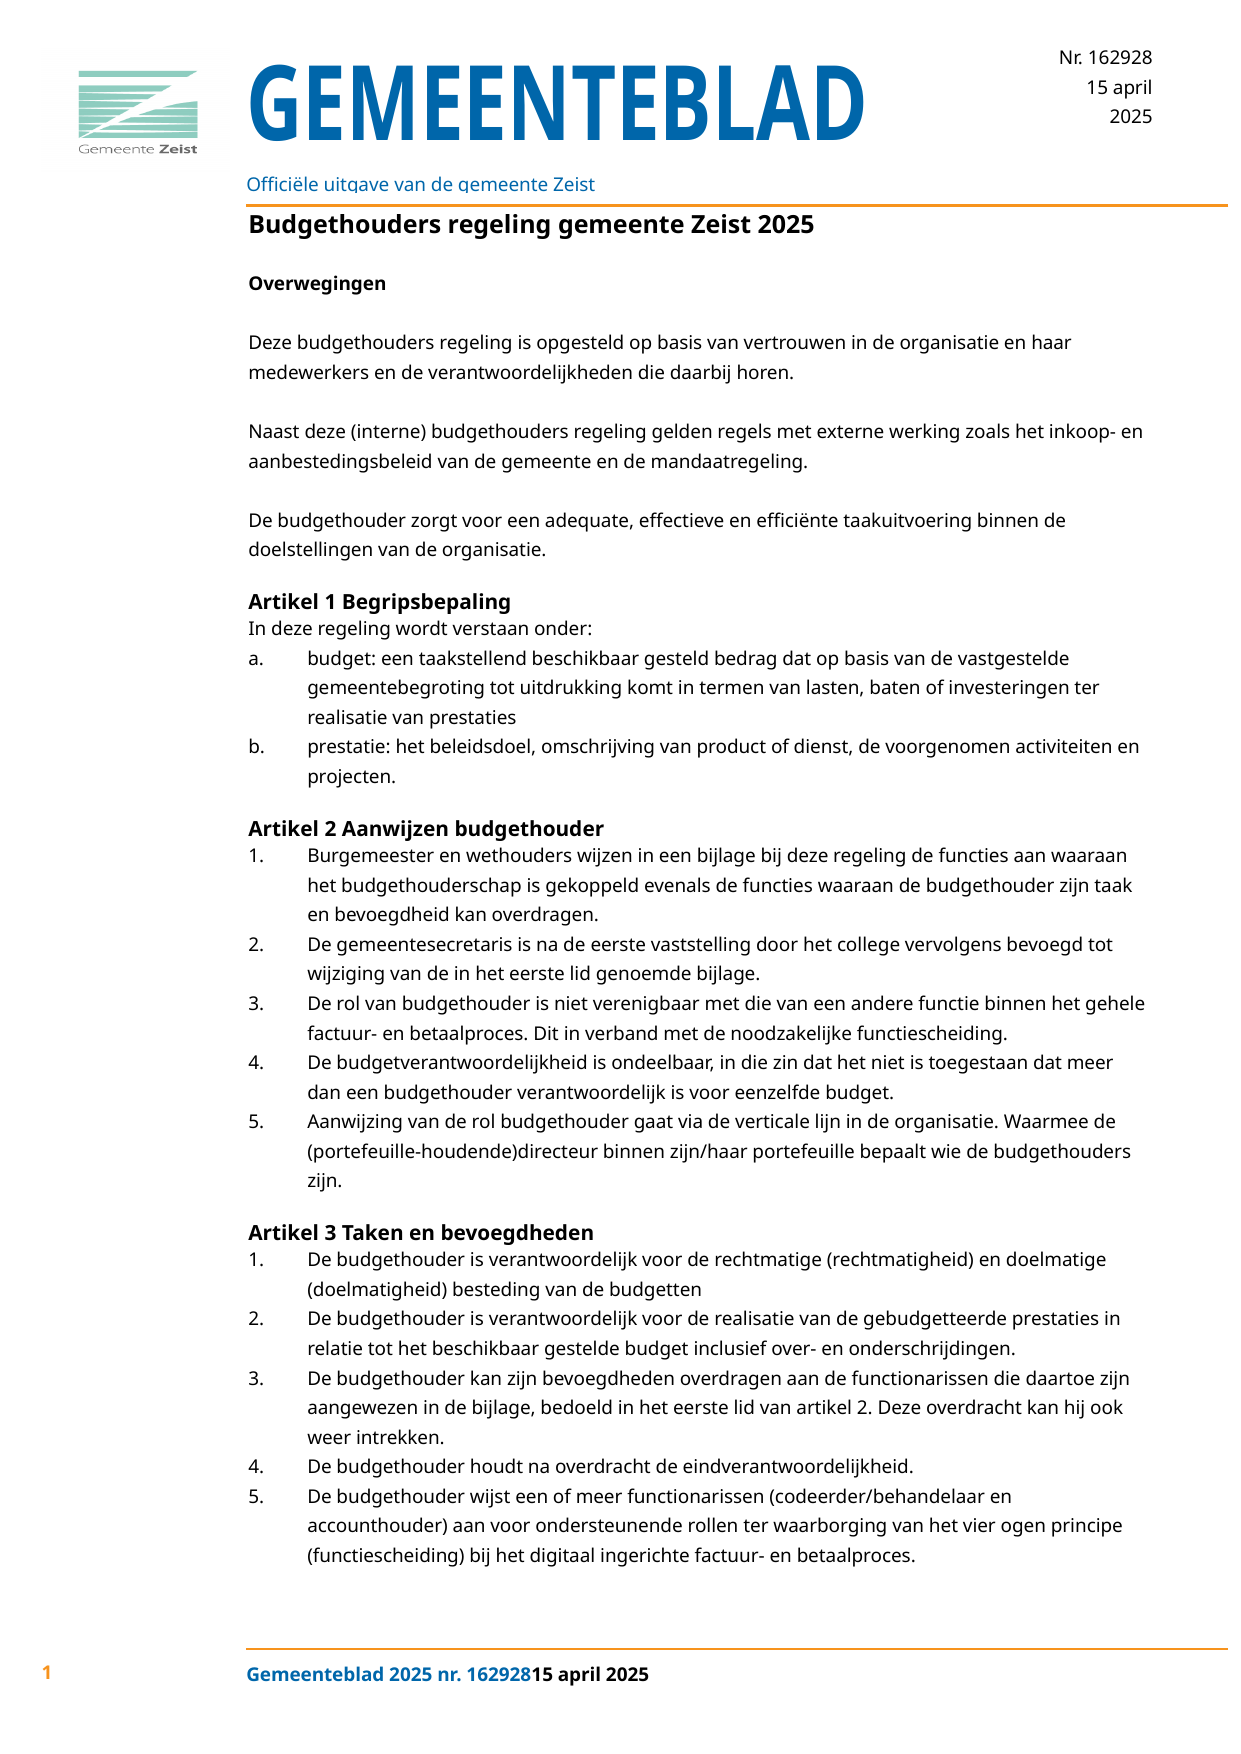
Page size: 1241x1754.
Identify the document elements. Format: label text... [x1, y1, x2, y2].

text In deze regeling wordt verstaan onder: [248, 615, 1152, 641]
list De gemeentesecretaris is na de eerste vaststelling door het college vervolgens bevoegd tot wijziging van de in het eerste lid genoemde bijlage. [248, 931, 1152, 986]
list prestatie: het beleidsdoel, omschrijving van product of dienst, de voorgenomen activiteiten en projecten. [248, 734, 1152, 789]
list De budgethouder wijst een of meer functionarissen (codeerder/behandelaar en accounthouder) aan voor ondersteunende rollen ter waarborging van het vier ogen principe (functiescheiding) bij het digitaal ingerichte factuur- en betaalproces. [248, 1483, 1152, 1568]
list De budgetverantwoordelijkheid is ondeelbaar, in die zin dat het niet is toegestaan dat meer dan een budgethouder verantwoordelijk is voor eenzelfde budget. [248, 1049, 1152, 1104]
text Overwegingen [248, 270, 1152, 296]
list Aanwijzing van de rol budgethouder gaat via de verticale lijn in de organisatie. Waarmee de (portefeuille-houdende)directeur binnen zijn/haar portefeuille bepaalt wie de budgethouders zijn. [248, 1108, 1152, 1193]
list De rol van budgethouder is niet verenigbaar met die van een andere functie binnen het gehele factuur- en betaalproces. Dit in verband met de noodzakelijke functiescheiding. [248, 990, 1152, 1045]
text Deze budgethouders regeling is opgesteld op basis van vertrouwen in de organisatie en haar medewerkers en de verantwoordelijkheden die daarbij horen. [248, 329, 1152, 385]
text Naast deze (interne) budgethouders regeling gelden regels met externe werking zoals het inkoop- en aanbestedingsbeleid van de gemeente en de mandaatregeling. [248, 418, 1152, 473]
text Budgethouders regeling gemeente Zeist 2025 [248, 207, 1152, 241]
list De budgethouder is verantwoordelijk voor de rechtmatige (rechtmatigheid) en doelmatige (doelmatigheid) besteding van de budgetten [248, 1246, 1152, 1302]
list De budgethouder houdt na overdracht de eindverantwoordelijkheid. [248, 1453, 1152, 1479]
text Artikel 3 Taken en bevoegdheden [248, 1218, 1152, 1246]
picture [41, 47, 231, 172]
text Artikel 2 Aanwijzen budgethouder [248, 814, 1152, 842]
list Burgemeester en wethouders wijzen in een bijlage bij deze regeling de functies aan waaraan het budgethouderschap is gekoppeld evenals de functies waaraan de budgethouder zijn taak en bevoegdheid kan overdragen. [248, 842, 1152, 927]
list budget: een taakstellend beschikbaar gesteld bedrag dat op basis van de vastgestelde gemeentebegroting tot uitdrukking komt in termen van lasten, baten of investeringen ter realisatie van prestaties [248, 645, 1152, 730]
list De budgethouder is verantwoordelijk voor de realisatie van de gebudgetteerde prestaties in relatie tot het beschikbaar gestelde budget inclusief over- en onderschrijdingen. [248, 1306, 1152, 1361]
text De budgethouder zorgt voor een adequate, effectieve en efficiënte taakuitvoering binnen de doelstellingen van de organisatie. [248, 507, 1152, 562]
list De budgethouder kan zijn bevoegdheden overdragen aan de functionarissen die daartoe zijn aangewezen in de bijlage, bedoeld in het eerste lid van artikel 2. Deze overdracht kan hij ook weer intrekken. [248, 1365, 1152, 1450]
text Artikel 1 Begripsbepaling [248, 587, 1152, 615]
